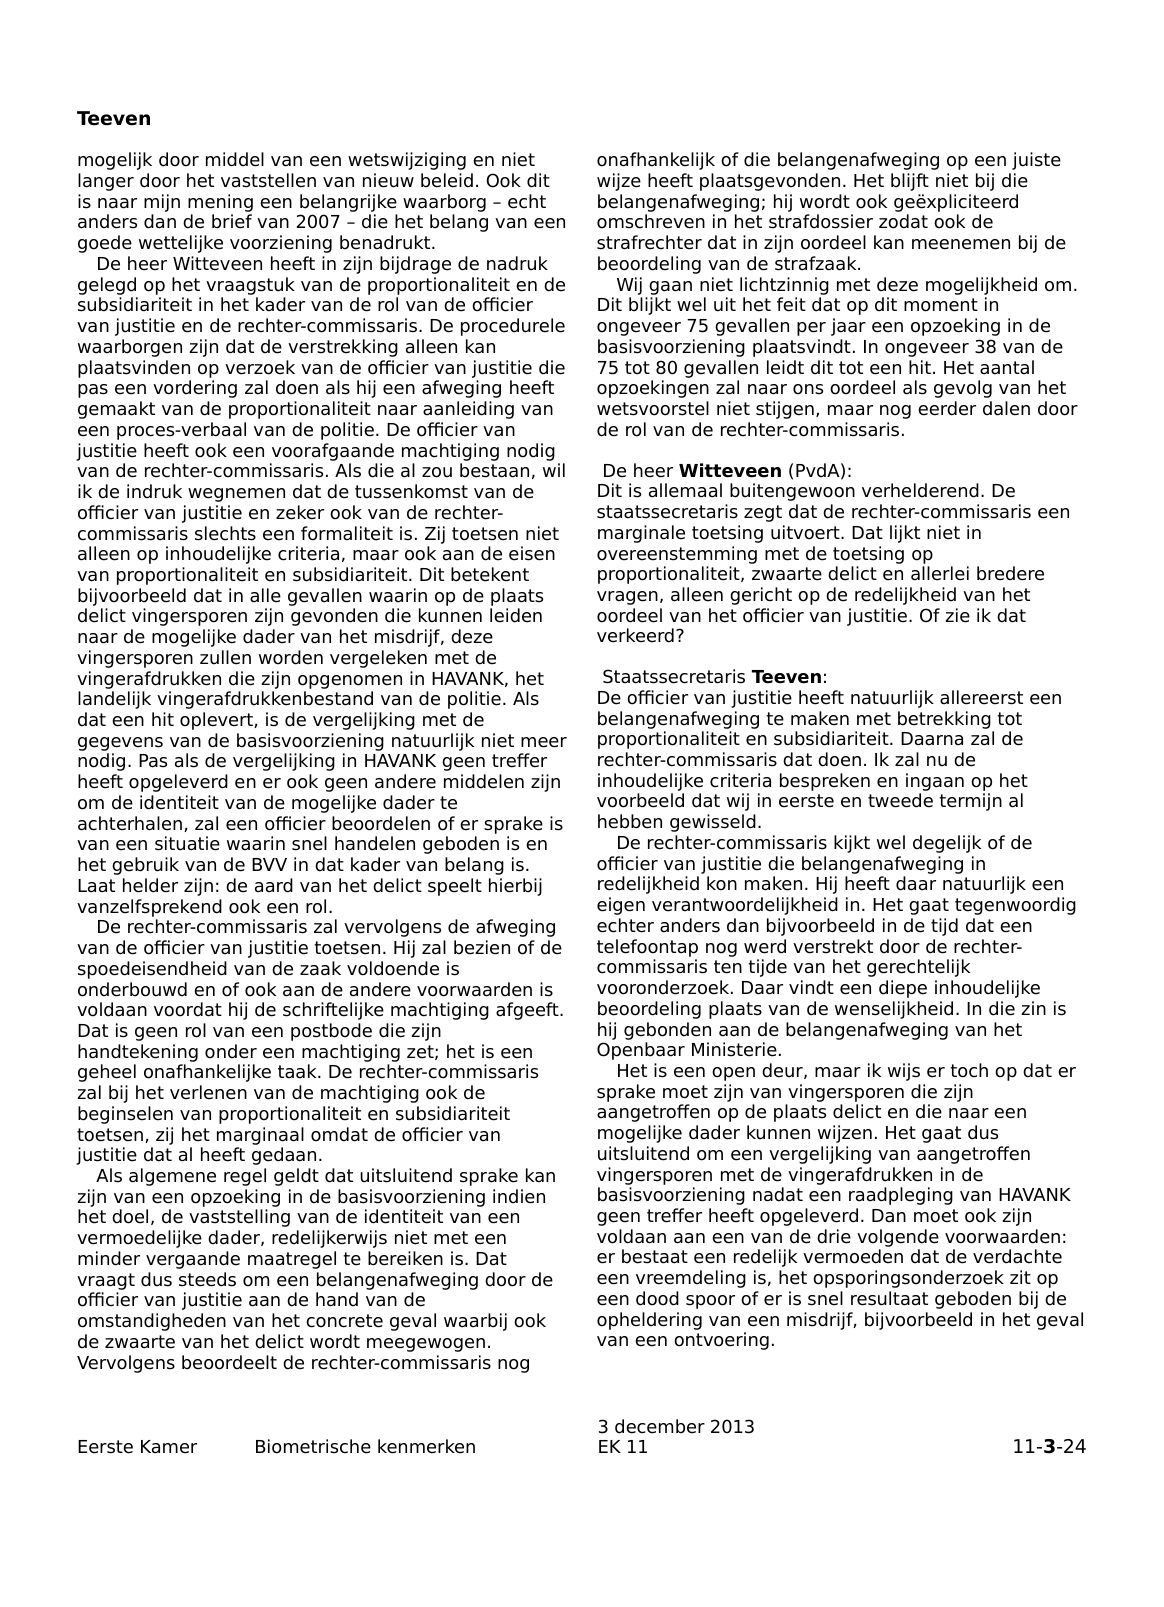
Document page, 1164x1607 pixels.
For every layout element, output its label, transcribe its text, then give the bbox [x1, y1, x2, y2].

text De heer Witteveen (PvdA): [596, 460, 1087, 481]
text Dit is allemaal buitengewoon verhelderend. De staatssecretaris zegt dat de rechter-commissaris een marginale toetsing uitvoert. Dat lijkt niet in overeenstemming met de toetsing op proportionaliteit, zwaarte delict en allerlei bredere vragen, alleen gericht op de redelijkheid van het oordeel van het officier van justitie. Of zie ik dat verkeerd? [596, 481, 1087, 647]
text De officier van justitie heeft natuurlijk allereerst een belangenafweging te maken met betrekking tot proportionaliteit en subsidiariteit. Daarna zal de rechter-commissaris dat doen. Ik zal nu de inhoudelijke criteria bespreken en ingaan op het voorbeeld dat wij in eerste en tweede termijn al hebben gewisseld. [596, 688, 1087, 833]
text De rechter-commissaris kijkt wel degelijk of de officier van justitie die belangenafweging in redelijkheid kon maken. Hij heeft daar natuurlijk een eigen verantwoordelijkheid in. Het gaat tegenwoordig echter anders dan bijvoorbeeld in de tijd dat een telefoontap nog werd verstrekt door de rechter-commissaris ten tijde van het gerechtelijk vooronderzoek. Daar vindt een diepe inhoudelijke beoordeling plaats van de wenselijkheid. In die zin is hij gebonden aan de belangenafweging van het Openbaar Ministerie. [596, 833, 1087, 1061]
text De heer Witteveen heeft in zijn bijdrage de nadruk gelegd op het vraagstuk van de proportionaliteit en de subsidiariteit in het kader van de rol van de officier van justitie en de rechter-commissaris. De procedurele waarborgen zijn dat de verstrekking alleen kan plaatsvinden op verzoek van de officier van justitie die pas een vordering zal doen als hij een afweging heeft gemaakt van de proportionaliteit naar aanleiding van een proces-verbaal van de politie. De officier van justitie heeft ook een voorafgaande machtiging nodig van de rechter-commissaris. Als die al zou bestaan, wil ik de indruk wegnemen dat de tussenkomst van de officier van justitie en zeker ook van de rechter-commissaris slechts een formaliteit is. Zij toetsen niet alleen op inhoudelijke criteria, maar ook aan de eisen van proportionaliteit en subsidiariteit. Dit betekent bijvoorbeeld dat in alle gevallen waarin op de plaats delict vingersporen zijn gevonden die kunnen leiden naar de mogelijke dader van het misdrijf, deze vingersporen zullen worden vergeleken met de vingerafdrukken die zijn opgenomen in HAVANK, het landelijk vingerafdrukkenbestand van de politie. Als dat een hit oplevert, is de vergelijking met de gegevens van de basisvoorziening natuurlijk niet meer nodig. Pas als de vergelijking in HAVANK geen treffer heeft opgeleverd en er ook geen andere middelen zijn om de identiteit van de mogelijke dader te achterhalen, zal een officier beoordelen of er sprake is van een situatie waarin snel handelen geboden is en het gebruik van de BVV in dat kader van belang is. Laat helder zijn: de aard van het delict speelt hierbij vanzelfsprekend ook een rol. [77, 254, 567, 917]
text Het is een open deur, maar ik wijs er toch op dat er sprake moet zijn van vingersporen die zijn aangetroffen op de plaats delict en die naar een mogelijke dader kunnen wijzen. Het gaat dus uitsluitend om een vergelijking van aangetroffen vingersporen met de vingerafdrukken in de basisvoorziening nadat een raadpleging van HAVANK geen treffer heeft opgeleverd. Dan moet ook zijn voldaan aan een van de drie volgende voorwaarden: er bestaat een redelijk vermoeden dat de verdachte een vreemdeling is, het opsporingsonderzoek zit op een dood spoor of er is snel resultaat geboden bij de opheldering van een misdrijf, bijvoorbeeld in het geval van een ontvoering. [596, 1061, 1087, 1351]
text Wij gaan niet lichtzinnig met deze mogelijkheid om. Dit blijkt wel uit het feit dat op dit moment in ongeveer 75 gevallen per jaar een opzoeking in de basisvoorziening plaatsvindt. In ongeveer 38 van de 75 tot 80 gevallen leidt dit tot een hit. Het aantal opzoekingen zal naar ons oordeel als gevolg van het wetsvoorstel niet stijgen, maar nog eerder dalen door de rol van de rechter-commissaris. [596, 274, 1087, 440]
text Staatssecretaris Teeven: [596, 667, 1087, 688]
text Als algemene regel geldt dat uitsluitend sprake kan zijn van een opzoeking in de basisvoorziening indien het doel, de vaststelling van de identiteit van een vermoedelijke dader, redelijkerwijs niet met een minder vergaande maatregel te bereiken is. Dat vraagt dus steeds om een belangenafweging door de officier van justitie aan de hand van de omstandigheden van het concrete geval waarbij ook de zwaarte van het delict wordt meegewogen. Vervolgens beoordeelt de rechter-commissaris nog [77, 1166, 567, 1373]
text De rechter-commissaris zal vervolgens de afweging van de officier van justitie toetsen. Hij zal bezien of de spoedeisendheid van de zaak voldoende is onderbouwd en of ook aan de andere voorwaarden is voldaan voordat hij de schriftelijke machtiging afgeeft. Dat is geen rol van een postbode die zijn handtekening onder een machtiging zet; het is een geheel onafhankelijke taak. De rechter-commissaris zal bij het verlenen van de machtiging ook de beginselen van proportionaliteit en subsidiariteit toetsen, zij het marginaal omdat de officier van justitie dat al heeft gedaan. [77, 917, 567, 1166]
text onafhankelijk of die belangenafweging op een juiste wijze heeft plaatsgevonden. Het blijft niet bij die belangenafweging; hij wordt ook geëxpliciteerd omschreven in het strafdossier zodat ook de strafrechter dat in zijn oordeel kan meenemen bij de beoordeling van de strafzaak. [596, 150, 1087, 274]
text mogelijk door middel van een wetswijziging en niet langer door het vaststellen van nieuw beleid. Ook dit is naar mijn mening een belangrijke waarborg – echt anders dan de brief van 2007 – die het belang van een goede wettelijke voorziening benadrukt. [77, 150, 567, 254]
